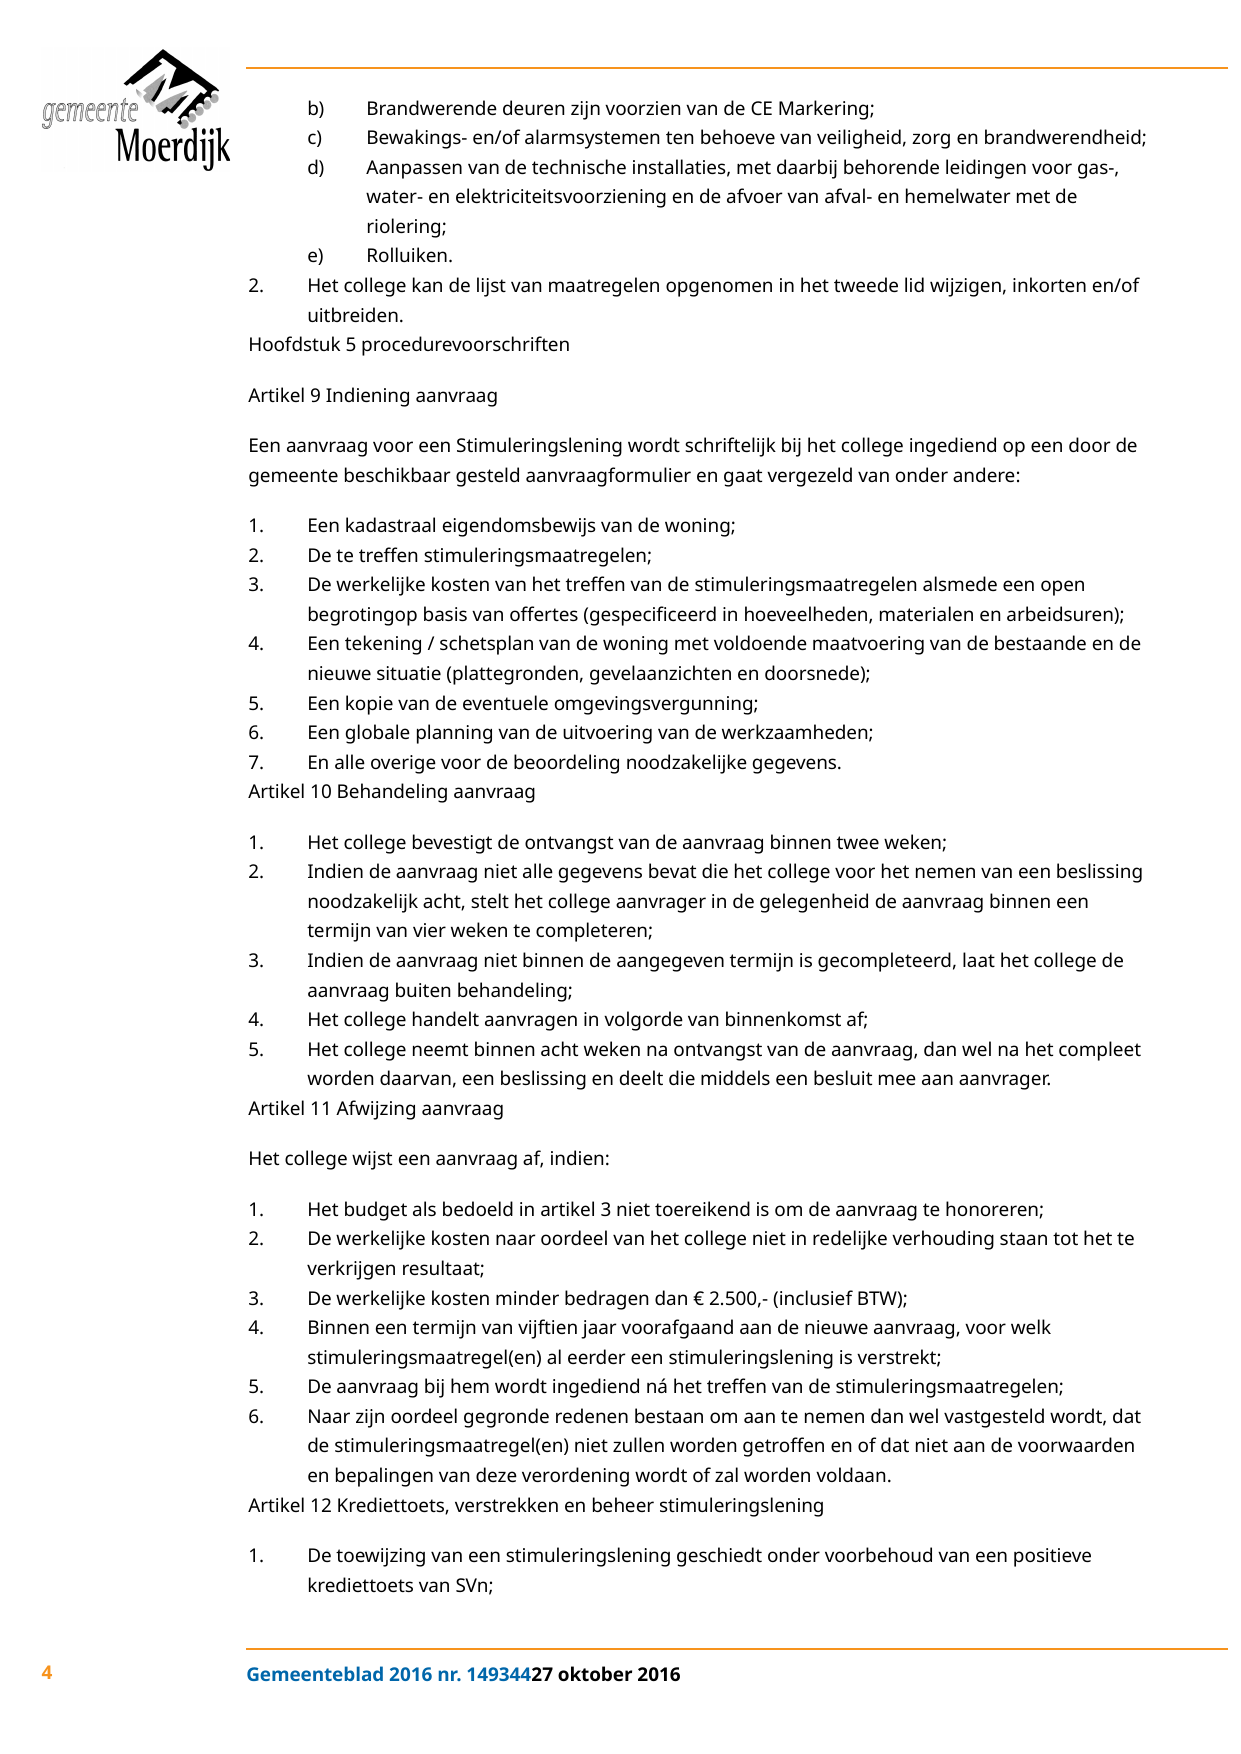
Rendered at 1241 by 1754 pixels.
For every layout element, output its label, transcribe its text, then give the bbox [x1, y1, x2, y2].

text Artikel 9 Indiening aanvraag [248, 382, 1152, 408]
list De werkelijke kosten van het treffen van de stimuleringsmaatregelen alsmede een open begrotingop basis van offertes (gespecificeerd in hoeveelheden, materialen en arbeidsuren); [248, 571, 1152, 627]
list Een kadastraal eigendomsbewijs van de woning; [248, 512, 1152, 538]
list De werkelijke kosten minder bedragen dan € 2.500,- (inclusief BTW); [248, 1285, 1152, 1311]
text Het college wijst een aanvraag af, indien: [248, 1146, 1152, 1171]
text Artikel 12 Krediettoets, verstrekken en beheer stimuleringslening [248, 1492, 1152, 1518]
list Het budget als bedoeld in artikel 3 niet toereikend is om de aanvraag te honoreren; [248, 1196, 1152, 1222]
list Brandwerende deuren zijn voorzien van de CE Markering; [307, 95, 1152, 121]
list Het college handelt aanvragen in volgorde van binnenkomst af; [248, 1006, 1152, 1032]
list Het college bevestigt de ontvangst van de aanvraag binnen twee weken; [248, 829, 1152, 855]
list De werkelijke kosten naar oordeel van het college niet in redelijke verhouding staan tot het te verkrijgen resultaat; [248, 1226, 1152, 1281]
list De toewijzing van een stimuleringslening geschiedt onder voorbehoud van een positieve krediettoets van SVn; [248, 1542, 1152, 1598]
list Het college kan de lijst van maatregelen opgenomen in het tweede lid wijzigen, inkorten en/of uitbreiden. [248, 272, 1152, 328]
list Rolluiken. [307, 243, 1152, 268]
picture [41, 47, 231, 172]
list Een kopie van de eventuele omgevingsvergunning; [248, 690, 1152, 716]
list De aanvraag bij hem wordt ingediend ná het treffen van de stimuleringsmaatregelen; [248, 1373, 1152, 1399]
text Hoofdstuk 5 procedurevoorschriften [248, 331, 1152, 357]
list Indien de aanvraag niet alle gegevens bevat die het college voor het nemen van een beslissing noodzakelijk acht, stelt het college aanvrager in de gelegenheid de aanvraag binnen een termijn van vier weken te completeren; [248, 858, 1152, 943]
text Een aanvraag voor een Stimuleringslening wordt schriftelijk bij het college ingediend op een door de gemeente beschikbaar gesteld aanvraagformulier en gaat vergezeld van onder andere: [248, 432, 1152, 488]
list En alle overige voor de beoordeling noodzakelijke gegevens. [248, 749, 1152, 775]
text Artikel 11 Afwijzing aanvraag [248, 1095, 1152, 1121]
list De te treffen stimuleringsmaatregelen; [248, 542, 1152, 568]
list Bewakings- en/of alarmsystemen ten behoeve van veiligheid, zorg en brandwerendheid; [307, 124, 1152, 150]
list Naar zijn oordeel gegronde redenen bestaan om aan te nemen dan wel vastgesteld wordt, dat de stimuleringsmaatregel(en) niet zullen worden getroffen en of dat niet aan de voorwaarden en bepalingen van deze verordening wordt of zal worden voldaan. [248, 1403, 1152, 1488]
list Het college neemt binnen acht weken na ontvangst van de aanvraag, dan wel na het compleet worden daarvan, een beslissing en deelt die middels een besluit mee aan aanvrager. [248, 1036, 1152, 1091]
list Een globale planning van de uitvoering van de werkzaamheden; [248, 719, 1152, 745]
list Een tekening / schetsplan van de woning met voldoende maatvoering van de bestaande en de nieuwe situatie (plattegronden, gevelaanzichten en doorsnede); [248, 631, 1152, 686]
list Binnen een termijn van vijftien jaar voorafgaand aan de nieuwe aanvraag, voor welk stimuleringsmaatregel(en) al eerder een stimuleringslening is verstrekt; [248, 1314, 1152, 1370]
list Aanpassen van de technische installaties, met daarbij behorende leidingen voor gas-, water- en elektriciteitsvoorziening en de afvoer van afval- en hemelwater met de riolering; [307, 154, 1152, 239]
list Indien de aanvraag niet binnen de aangegeven termijn is gecompleteerd, laat het college de aanvraag buiten behandeling; [248, 947, 1152, 1003]
text Artikel 10 Behandeling aanvraag [248, 778, 1152, 804]
